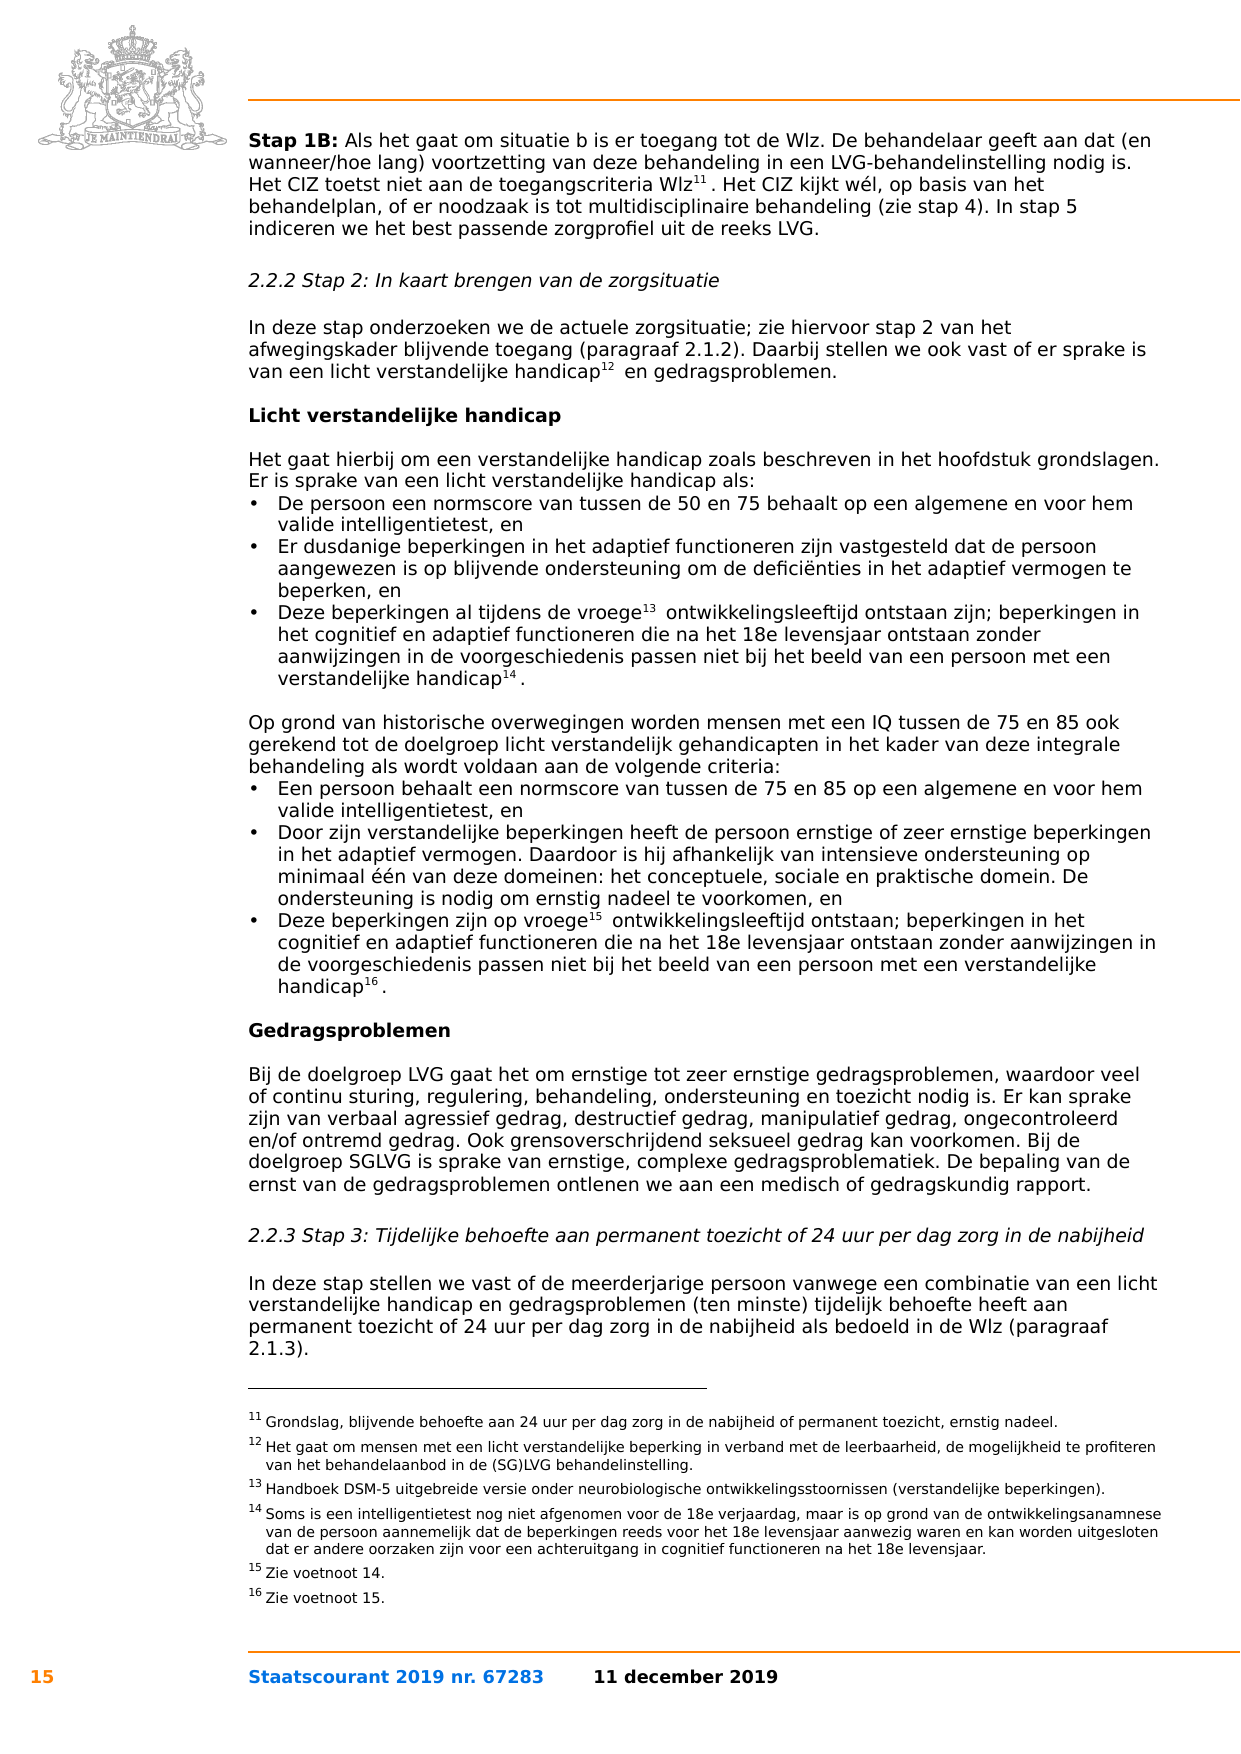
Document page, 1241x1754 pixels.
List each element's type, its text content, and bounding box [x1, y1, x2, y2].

text Het gaat om mensen met een licht verstandelijke beperking in verband met de leerbaarheid, de mogelijkheid te profiteren van het behandelaanbod in de (SG)LVG behandelinstelling. [248, 1435, 1163, 1474]
text • Een persoon behaalt een normscore van tussen de 75 en 85 op een algemene en voor hem valide intelligentietest, en [248, 778, 1163, 822]
text Zie voetnoot 15. [248, 1586, 1163, 1608]
text Op grond van historische overwegingen worden mensen met een IQ tussen de 75 en 85 ook gerekend tot de doelgroep licht verstandelijk gehandicapten in het kader van deze integrale behandeling als wordt voldaan aan de volgende criteria: [248, 712, 1163, 778]
subtitle Licht verstandelijke handicap [248, 404, 1163, 427]
text Bij de doelgroep LVG gaat het om ernstige tot zeer ernstige gedragsproblemen, waardoor veel of continu sturing, regulering, behandeling, ondersteuning en toezicht nodig is. Er kan sprake zijn van verbaal agressief gedrag, destructief gedrag, manipulatief gedrag, ongecontroleerd en/of ontremd gedrag. Ook grensoverschrijdend seksueel gedrag kan voorkomen. Bij de doelgroep SGLVG is sprake van ernstige, complexe gedragsproblematiek. De bepaling van de ernst van de gedragsproblemen ontlenen we aan een medisch of gedragskundig rapport. [248, 1063, 1163, 1195]
text Handboek DSM-5 uitgebreide versie onder neurobiologische ontwikkelingsstoornissen (verstandelijke beperkingen). [248, 1477, 1163, 1499]
text Grondslag, blijvende behoefte aan 24 uur per dag zorg in de nabijheid of permanent toezicht, ernstig nadeel. [248, 1410, 1163, 1432]
picture [38, 25, 227, 150]
text Het gaat hierbij om een verstandelijke handicap zoals beschreven in het hoofdstuk grondslagen. Er is sprake van een licht verstandelijke handicap als: [248, 448, 1163, 492]
text • Er dusdanige beperkingen in het adaptief functioneren zijn vastgesteld dat de persoon aangewezen is op blijvende ondersteuning om de deficiënties in het adaptief vermogen te beperken, en [248, 536, 1163, 602]
subtitle 2.2.3 Stap 3: Tijdelijke behoefte aan permanent toezicht of 24 uur per dag zorg in de nabijheid [248, 1225, 1163, 1247]
text Stap 1B: Als het gaat om situatie b is er toegang tot de Wlz. De behandelaar geeft aan dat (en wanneer/hoe lang) voortzetting van deze behandeling in een LVG-behandelinstelling nodig is. Het CIZ toetst niet aan de toegangscriteria Wlz. Het CIZ kijkt wél, op basis van het behandelplan, of er noodzaak is tot multidisciplinaire behandeling (zie stap 4). In stap 5 indiceren we het best passende zorgprofiel uit de reeks LVG. [248, 130, 1163, 240]
text Soms is een intelligentietest nog niet afgenomen voor de 18e verjaardag, maar is op grond van de ontwikkelingsanamnese van de persoon aannemelijk dat de beperkingen reeds voor het 18e levensjaar aanwezig waren en kan worden uitgesloten dat er andere oorzaken zijn voor een achteruitgang in cognitief functioneren na het 18e levensjaar. [248, 1502, 1163, 1558]
text • Deze beperkingen zijn op vroege ontwikkelingsleeftijd ontstaan; beperkingen in het cognitief en adaptief functioneren die na het 18e levensjaar ontstaan zonder aanwijzingen in de voorgeschiedenis passen niet bij het beeld van een persoon met een verstandelijke handicap. [248, 910, 1163, 998]
text • De persoon een normscore van tussen de 50 en 75 behaalt op een algemene en voor hem valide intelligentietest, en [248, 492, 1163, 536]
subtitle 2.2.2 Stap 2: In kaart brengen van de zorgsituatie [248, 270, 1163, 292]
text Zie voetnoot 14. [248, 1561, 1163, 1583]
text In deze stap stellen we vast of de meerderjarige persoon vanwege een combinatie van een licht verstandelijke handicap en gedragsproblemen (ten minste) tijdelijk behoefte heeft aan permanent toezicht of 24 uur per dag zorg in de nabijheid als bedoeld in de Wlz (paragraaf 2.1.3). [248, 1272, 1163, 1360]
text • Door zijn verstandelijke beperkingen heeft de persoon ernstige of zeer ernstige beperkingen in het adaptief vermogen. Daardoor is hij afhankelijk van intensieve ondersteuning op minimaal één van deze domeinen: het conceptuele, sociale en praktische domein. De ondersteuning is nodig om ernstig nadeel te voorkomen, en [248, 822, 1163, 910]
text In deze stap onderzoeken we de actuele zorgsituatie; zie hiervoor stap 2 van het afwegingskader blijvende toegang (paragraaf 2.1.2). Daarbij stellen we ook vast of er sprake is van een licht verstandelijke handicap en gedragsproblemen. [248, 317, 1163, 383]
text • Deze beperkingen al tijdens de vroege ontwikkelingsleeftijd ontstaan zijn; beperkingen in het cognitief en adaptief functioneren die na het 18e levensjaar ontstaan zonder aanwijzingen in de voorgeschiedenis passen niet bij het beeld van een persoon met een verstandelijke handicap. [248, 602, 1163, 690]
subtitle Gedragsproblemen [248, 1020, 1163, 1042]
